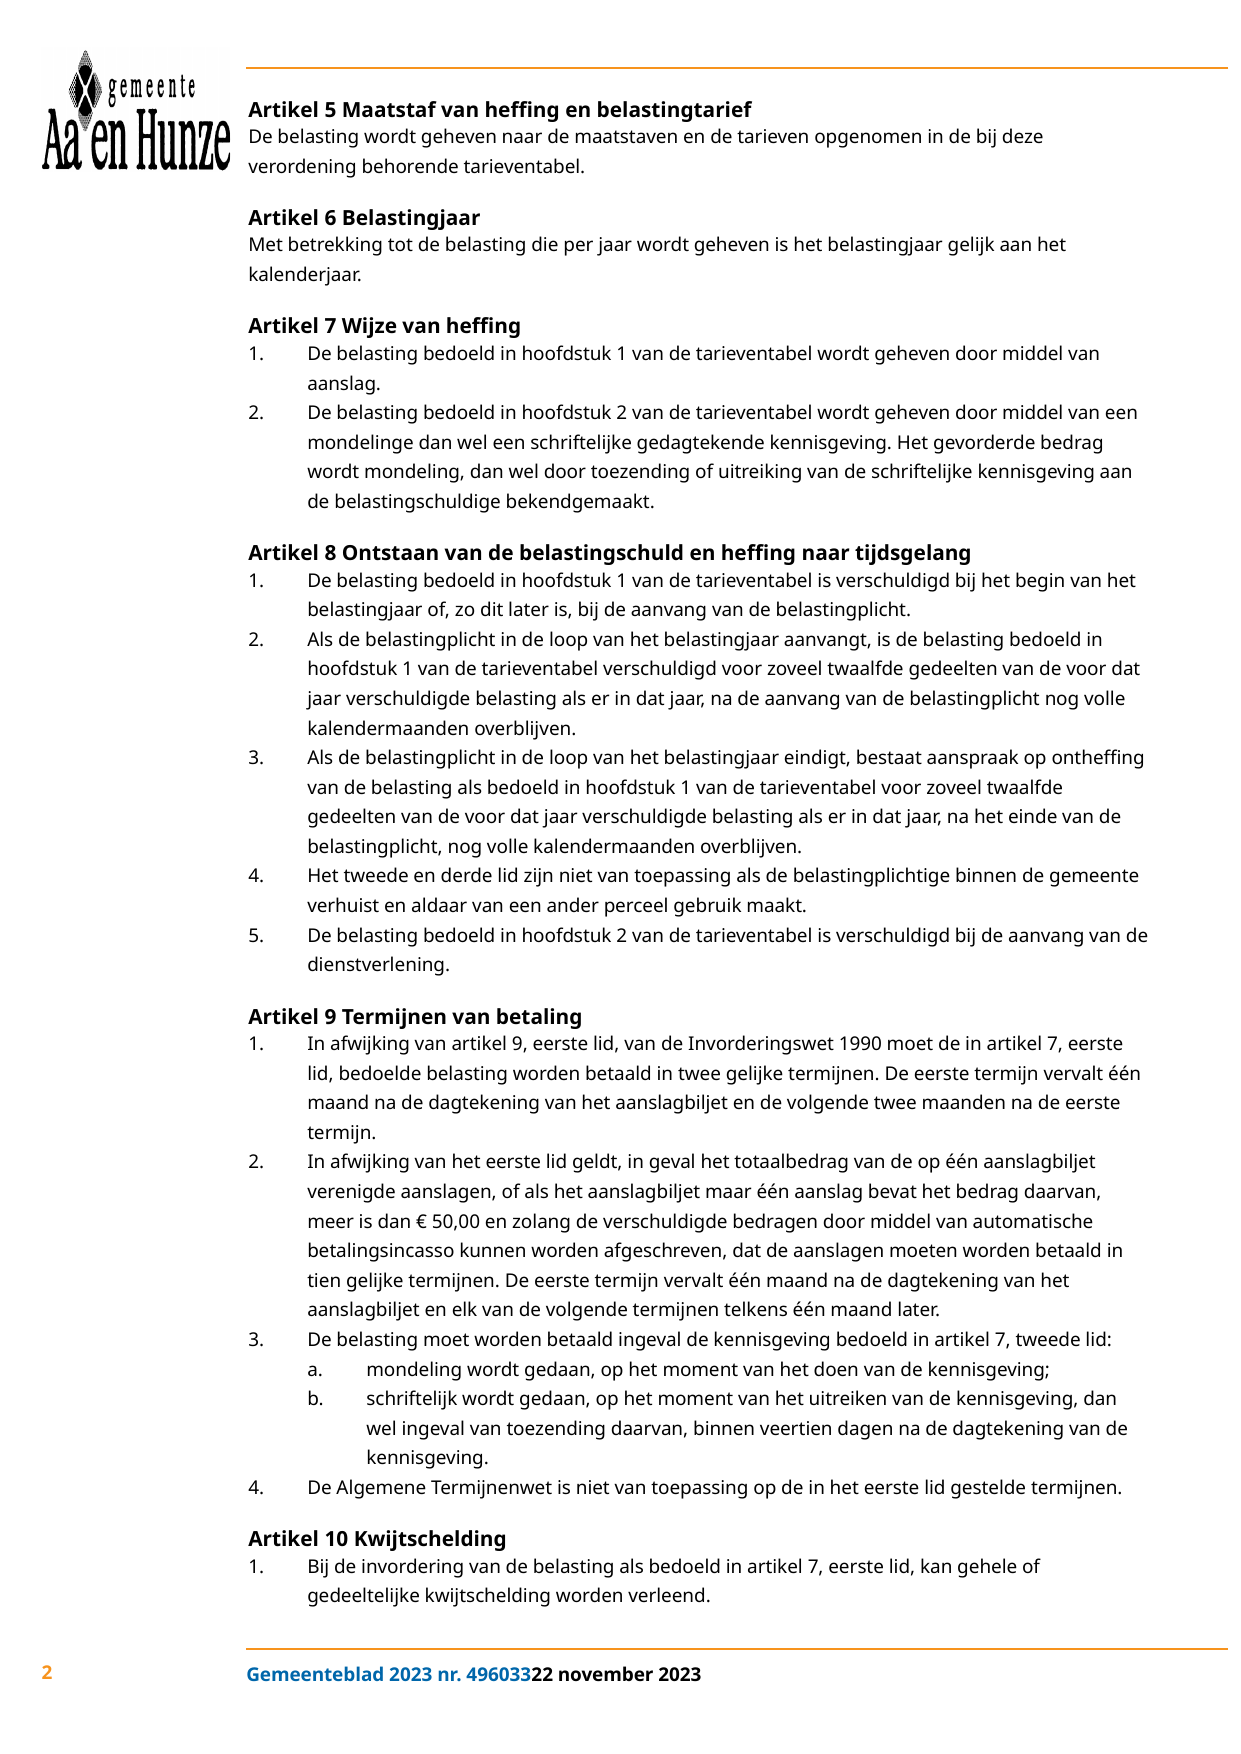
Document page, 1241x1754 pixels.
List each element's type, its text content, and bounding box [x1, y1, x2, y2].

text Artikel 5 Maatstaf van heffing en belastingtarief [248, 95, 1152, 123]
list In afwijking van artikel 9, eerste lid, van de Invorderingswet 1990 moet de in artikel 7, eerste lid, bedoelde belasting worden betaald in twee gelijke termijnen. De eerste termijn vervalt één maand na de dagtekening van het aanslagbiljet en de volgende twee maanden na de eerste termijn. [248, 1030, 1152, 1145]
list Als de belastingplicht in de loop van het belastingjaar aanvangt, is de belasting bedoeld in hoofdstuk 1 van de tarieventabel verschuldigd voor zoveel twaalfde gedeelten van de voor dat jaar verschuldigde belasting als er in dat jaar, na de aanvang van de belastingplicht nog volle kalendermaanden overblijven. [248, 626, 1152, 741]
text Artikel 7 Wijze van heffing [248, 312, 1152, 340]
text Artikel 9 Termijnen van betaling [248, 1002, 1152, 1030]
list schriftelijk wordt gedaan, op het moment van het uitreiken van de kennisgeving, dan wel ingeval van toezending daarvan, binnen veertien dagen na de dagtekening van de kennisgeving. [307, 1385, 1152, 1470]
list Het tweede en derde lid zijn niet van toepassing als de belastingplichtige binnen de gemeente verhuist en aldaar van een ander perceel gebruik maakt. [248, 863, 1152, 918]
picture [41, 47, 231, 172]
list De belasting moet worden betaald ingeval de kennisgeving bedoeld in artikel 7, tweede lid: [248, 1326, 1152, 1352]
list De belasting bedoeld in hoofdstuk 2 van de tarieventabel wordt geheven door middel van een mondelinge dan wel een schriftelijke gedagtekende kennisgeving. Het gevorderde bedrag wordt mondeling, dan wel door toezending of uitreiking van de schriftelijke kennisgeving aan de belastingschuldige bekendgemaakt. [248, 399, 1152, 514]
list De belasting bedoeld in hoofdstuk 1 van de tarieventabel wordt geheven door middel van aanslag. [248, 340, 1152, 395]
list Bij de invordering van de belasting als bedoeld in artikel 7, eerste lid, kan gehele of gedeeltelijke kwijtschelding worden verleend. [248, 1553, 1152, 1608]
list mondeling wordt gedaan, op het moment van het doen van de kennisgeving; [307, 1356, 1152, 1381]
list In afwijking van het eerste lid geldt, in geval het totaalbedrag van de op één aanslagbiljet verenigde aanslagen, of als het aanslagbiljet maar één aanslag bevat het bedrag daarvan, meer is dan € 50,00 en zolang de verschuldigde bedragen door middel van automatische betalingsincasso kunnen worden afgeschreven, dat de aanslagen moeten worden betaald in tien gelijke termijnen. De eerste termijn vervalt één maand na de dagtekening van het aanslagbiljet en elk van de volgende termijnen telkens één maand later. [248, 1149, 1152, 1322]
text Artikel 10 Kwijtschelding [248, 1524, 1152, 1553]
text Artikel 6 Belastingjaar [248, 203, 1152, 232]
list Als de belastingplicht in de loop van het belastingjaar eindigt, bestaat aanspraak op ontheffing van de belasting als bedoeld in hoofdstuk 1 van de tarieventabel voor zoveel twaalfde gedeelten van de voor dat jaar verschuldigde belasting als er in dat jaar, na het einde van de belastingplicht, nog volle kalendermaanden overblijven. [248, 744, 1152, 859]
text De belasting wordt geheven naar de maatstaven en de tarieven opgenomen in de bij deze verordening behorende tarieventabel. [248, 123, 1152, 178]
text Met betrekking tot de belasting die per jaar wordt geheven is het belastingjaar gelijk aan het kalenderjaar. [248, 232, 1152, 287]
list De Algemene Termijnenwet is niet van toepassing op de in het eerste lid gestelde termijnen. [248, 1474, 1152, 1500]
text Artikel 8 Ontstaan van de belastingschuld en heffing naar tijdsgelang [248, 538, 1152, 567]
list De belasting bedoeld in hoofdstuk 1 van de tarieventabel is verschuldigd bij het begin van het belastingjaar of, zo dit later is, bij de aanvang van de belastingplicht. [248, 567, 1152, 622]
list De belasting bedoeld in hoofdstuk 2 van de tarieventabel is verschuldigd bij de aanvang van de dienstverlening. [248, 922, 1152, 977]
